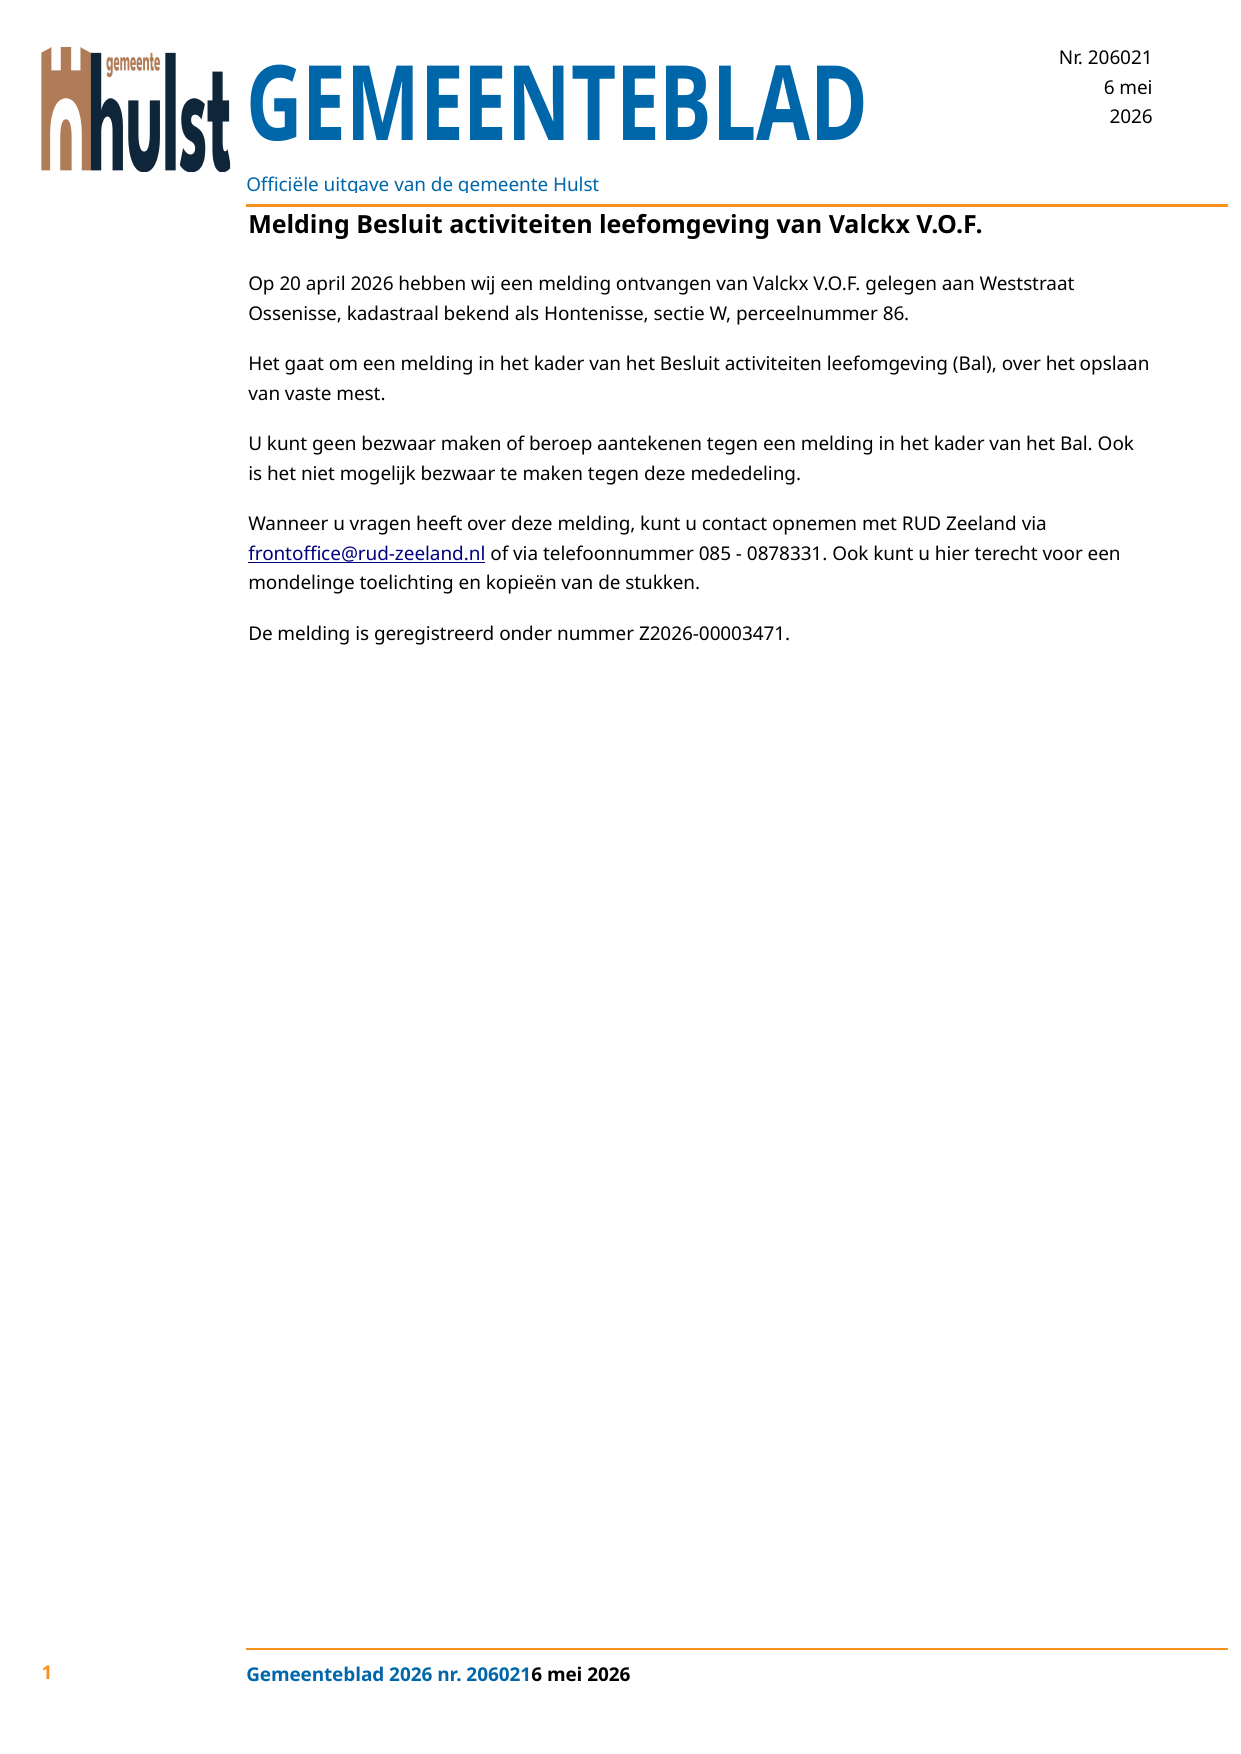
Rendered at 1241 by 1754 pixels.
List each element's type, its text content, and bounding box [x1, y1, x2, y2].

picture [41, 47, 231, 172]
text De melding is geregistreerd onder nummer Z2026-00003471. [248, 620, 1152, 646]
text Op 20 april 2026 hebben wij een melding ontvangen van Valckx V.O.F. gelegen aan Weststraat Ossenisse, kadastraal bekend als Hontenisse, sectie W, perceelnummer 86. [248, 270, 1152, 326]
text Wanneer u vragen heeft over deze melding, kunt u contact opnemen met RUD Zeeland via frontoffice@rud-zeeland.nl of via telefoonnummer 085 - 0878331. Ook kunt u hier terecht voor een mondelinge toelichting en kopieën van de stukken. [248, 510, 1152, 595]
text Het gaat om een melding in het kader van het Besluit activiteiten leefomgeving (Bal), over het opslaan van vaste mest. [248, 350, 1152, 406]
text U kunt geen bezwaar maken of beroep aantekenen tegen een melding in het kader van het Bal. Ook is het niet mogelijk bezwaar te maken tegen deze mededeling. [248, 430, 1152, 486]
text Melding Besluit activiteiten leefomgeving van Valckx V.O.F. [248, 207, 1152, 241]
